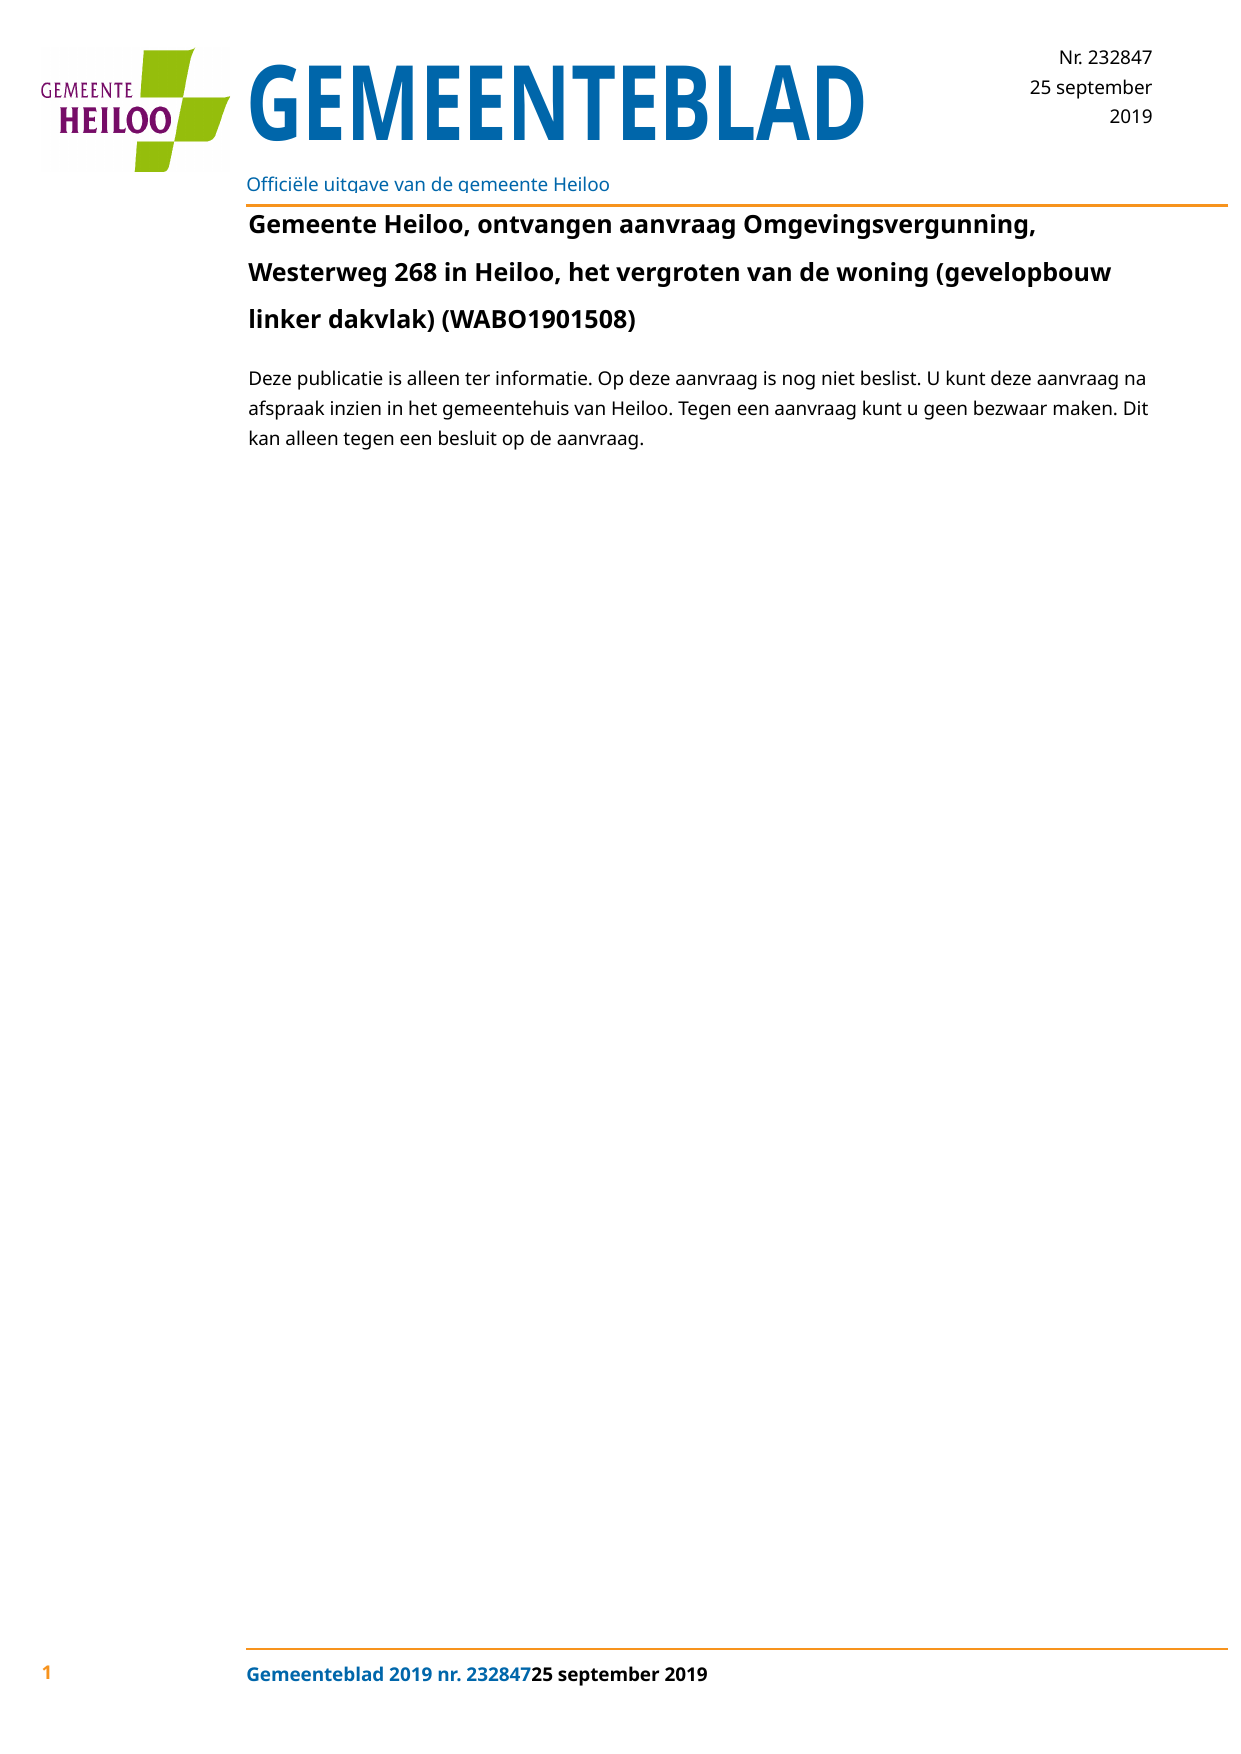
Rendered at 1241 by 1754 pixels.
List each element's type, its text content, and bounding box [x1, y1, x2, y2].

picture [41, 47, 231, 172]
text Deze publicatie is alleen ter informatie. Op deze aanvraag is nog niet beslist. U kunt deze aanvraag na afspraak inzien in het gemeentehuis van Heiloo. Tegen een aanvraag kunt u geen bezwaar maken. Dit kan alleen tegen een besluit op de aanvraag. [248, 366, 1152, 450]
text Gemeente Heiloo, ontvangen aanvraag Omgevingsvergunning, Westerweg 268 in Heiloo, het vergroten van de woning (gevelopbouw linker dakvlak) (WABO1901508) [248, 207, 1152, 336]
